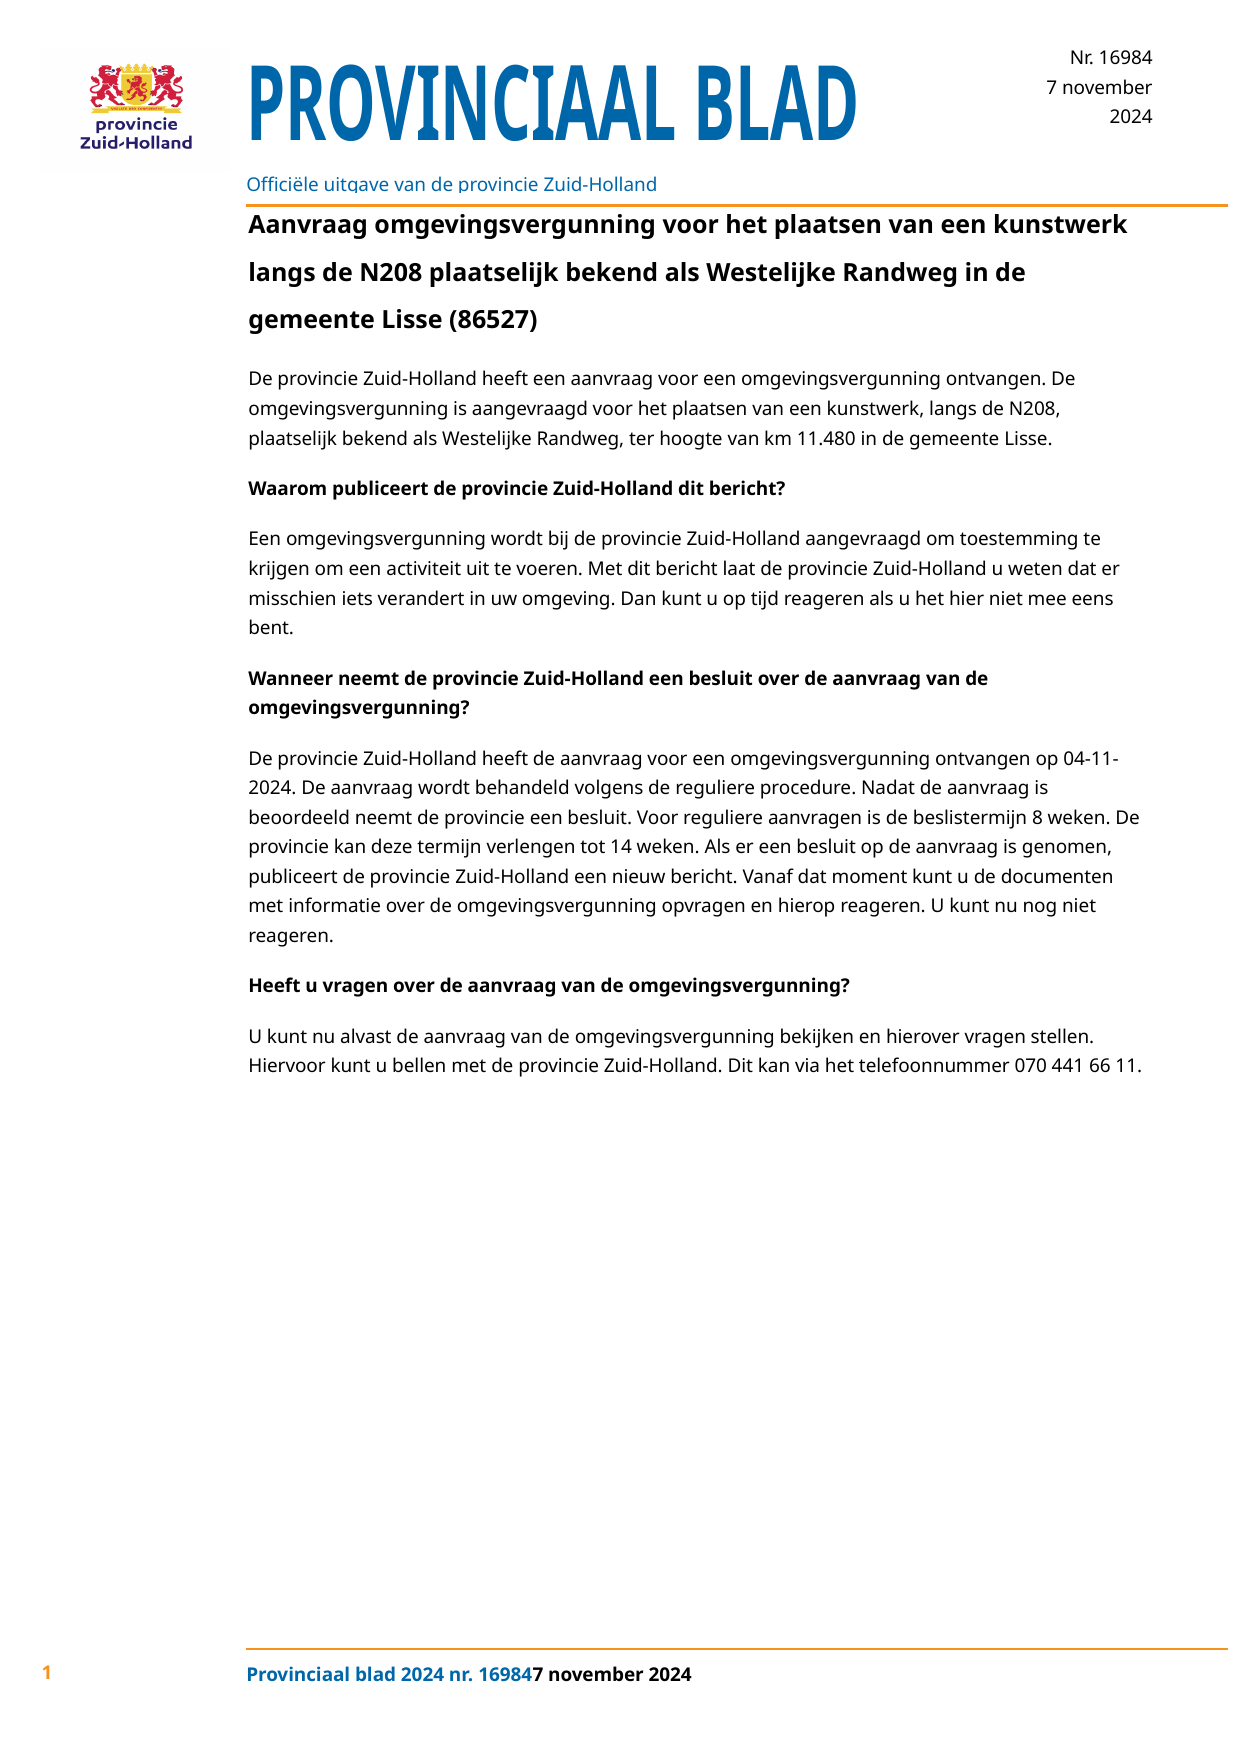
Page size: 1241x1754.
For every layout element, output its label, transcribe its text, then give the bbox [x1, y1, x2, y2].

text De provincie Zuid-Holland heeft de aanvraag voor een omgevingsvergunning ontvangen op 04-11-2024. De aanvraag wordt behandeld volgens de reguliere procedure. Nadat de aanvraag is beoordeeld neemt de provincie een besluit. Voor reguliere aanvragen is de beslistermijn 8 weken. De provincie kan deze termijn verlengen tot 14 weken. Als er een besluit op de aanvraag is genomen, publiceert de provincie Zuid-Holland een nieuw bericht. Vanaf dat moment kunt u de documenten met informatie over de omgevingsvergunning opvragen en hierop reageren. U kunt nu nog niet reageren. [248, 745, 1152, 948]
text De provincie Zuid-Holland heeft een aanvraag voor een omgevingsvergunning ontvangen. De omgevingsvergunning is aangevraagd voor het plaatsen van een kunstwerk, langs de N208, plaatselijk bekend als Westelijke Randweg, ter hoogte van km 11.480 in de gemeente Lisse. [248, 366, 1152, 450]
text Heeft u vragen over de aanvraag van de omgevingsvergunning? [248, 973, 1152, 998]
text U kunt nu alvast de aanvraag van de omgevingsvergunning bekijken en hierover vragen stellen. Hiervoor kunt u bellen met de provincie Zuid-Holland. Dit kan via het telefoonnummer 070 441 66 11. [248, 1023, 1152, 1078]
text Aanvraag omgevingsvergunning voor het plaatsen van een kunstwerk langs de N208 plaatselijk bekend als Westelijke Randweg in de gemeente Lisse (86527) [248, 207, 1152, 336]
text Een omgevingsvergunning wordt bij de provincie Zuid-Holland aangevraagd om toestemming te krijgen om een activiteit uit te voeren. Met dit bericht laat de provincie Zuid-Holland u weten dat er misschien iets verandert in uw omgeving. Dan kunt u op tijd reageren als u het hier niet mee eens bent. [248, 526, 1152, 640]
picture [41, 47, 231, 172]
text Wanneer neemt de provincie Zuid-Holland een besluit over de aanvraag van de omgevingsvergunning? [248, 665, 1152, 720]
text Waarom publiceert de provincie Zuid-Holland dit bericht? [248, 475, 1152, 501]
